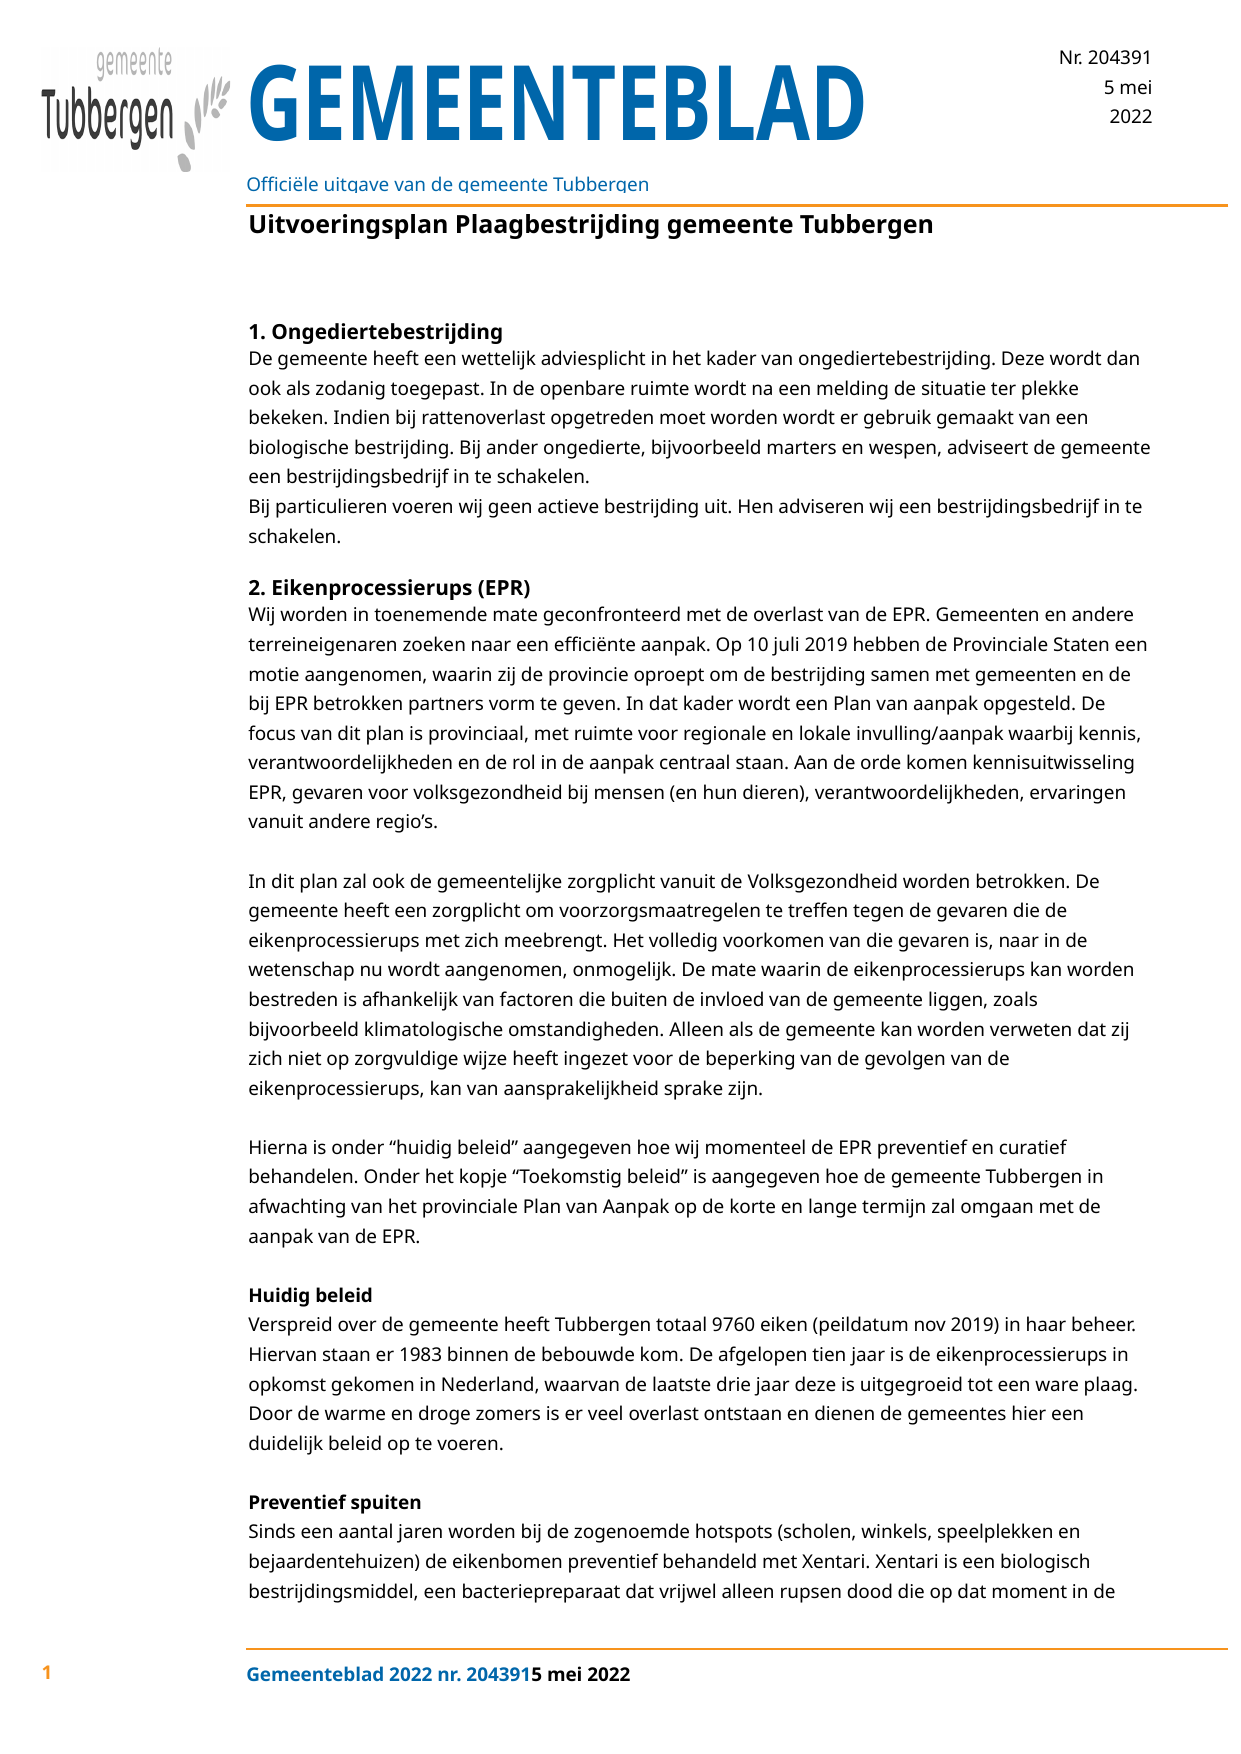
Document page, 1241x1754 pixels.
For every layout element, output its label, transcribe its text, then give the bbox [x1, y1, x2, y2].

text 2. Eikenprocessierups (EPR) [248, 573, 1152, 602]
text Wij worden in toenemende mate geconfronteerd met de overlast van de EPR. Gemeenten en andere terreineigenaren zoeken naar een efficiënte aanpak. Op 10 juli 2019 hebben de Provinciale Staten een motie aangenomen, waarin zij de provincie oproept om de bestrijding samen met gemeenten en de bij EPR betrokken partners vorm te geven. In dat kader wordt een Plan van aanpak opgesteld. De focus van dit plan is provinciaal, met ruimte voor regionale en lokale invulling/aanpak waarbij kennis, verantwoordelijkheden en de rol in de aanpak centraal staan. Aan de orde komen kennisuitwisseling EPR, gevaren voor volksgezondheid bij mensen (en hun dieren), verantwoordelijkheden, ervaringen vanuit andere regio’s. [248, 602, 1152, 834]
text Huidig beleid [248, 1282, 1152, 1308]
picture [41, 47, 231, 172]
text Hierna is onder “huidig beleid” aangegeven hoe wij momenteel de EPR preventief en curatief behandelen. Onder het kopje “Toekomstig beleid” is aangegeven hoe de gemeente Tubbergen in afwachting van het provinciale Plan van Aanpak op de korte en lange termijn zal omgaan met de aanpak van de EPR. [248, 1134, 1152, 1249]
text Sinds een aantal jaren worden bij de zogenoemde hotspots (scholen, winkels, speelplekken en bejaardentehuizen) de eikenbomen preventief behandeld met Xentari. Xentari is een biologisch bestrijdingsmiddel, een bacteriepreparaat dat vrijwel alleen rupsen dood die op dat moment in de [248, 1519, 1152, 1604]
text Preventief spuiten [248, 1489, 1152, 1515]
text Uitvoeringsplan Plaagbestrijding gemeente Tubbergen [248, 207, 1152, 241]
text Bij particulieren voeren wij geen actieve bestrijding uit. Hen adviseren wij een bestrijdingsbedrijf in te schakelen. [248, 493, 1152, 548]
text Verspreid over de gemeente heeft Tubbergen totaal 9760 eiken (peildatum nov 2019) in haar beheer. Hiervan staan er 1983 binnen de bebouwde kom. De afgelopen tien jaar is de eikenprocessierups in opkomst gekomen in Nederland, waarvan de laatste drie jaar deze is uitgegroeid tot een ware plaag. Door de warme en droge zomers is er veel overlast ontstaan en dienen de gemeentes hier een duidelijk beleid op te voeren. [248, 1312, 1152, 1456]
text De gemeente heeft een wettelijk adviesplicht in het kader van ongediertebestrijding. Deze wordt dan ook als zodanig toegepast. In de openbare ruimte wordt na een melding de situatie ter plekke bekeken. Indien bij rattenoverlast opgetreden moet worden wordt er gebruik gemaakt van een biologische bestrijding. Bij ander ongedierte, bijvoorbeeld marters en wespen, adviseert de gemeente een bestrijdingsbedrijf in te schakelen. [248, 345, 1152, 489]
text In dit plan zal ook de gemeentelijke zorgplicht vanuit de Volksgezondheid worden betrokken. De gemeente heeft een zorgplicht om voorzorgsmaatregelen te treffen tegen de gevaren die de eikenprocessierups met zich meebrengt. Het volledig voorkomen van die gevaren is, naar in de wetenschap nu wordt aangenomen, onmogelijk. De mate waarin de eikenprocessierups kan worden bestreden is afhankelijk van factoren die buiten de invloed van de gemeente liggen, zoals bijvoorbeeld klimatologische omstandigheden. Alleen als de gemeente kan worden verweten dat zij zich niet op zorgvuldige wijze heeft ingezet voor de beperking van de gevolgen van de eikenprocessierups, kan van aansprakelijkheid sprake zijn. [248, 868, 1152, 1101]
text 1. Ongediertebestrijding [248, 317, 1152, 345]
